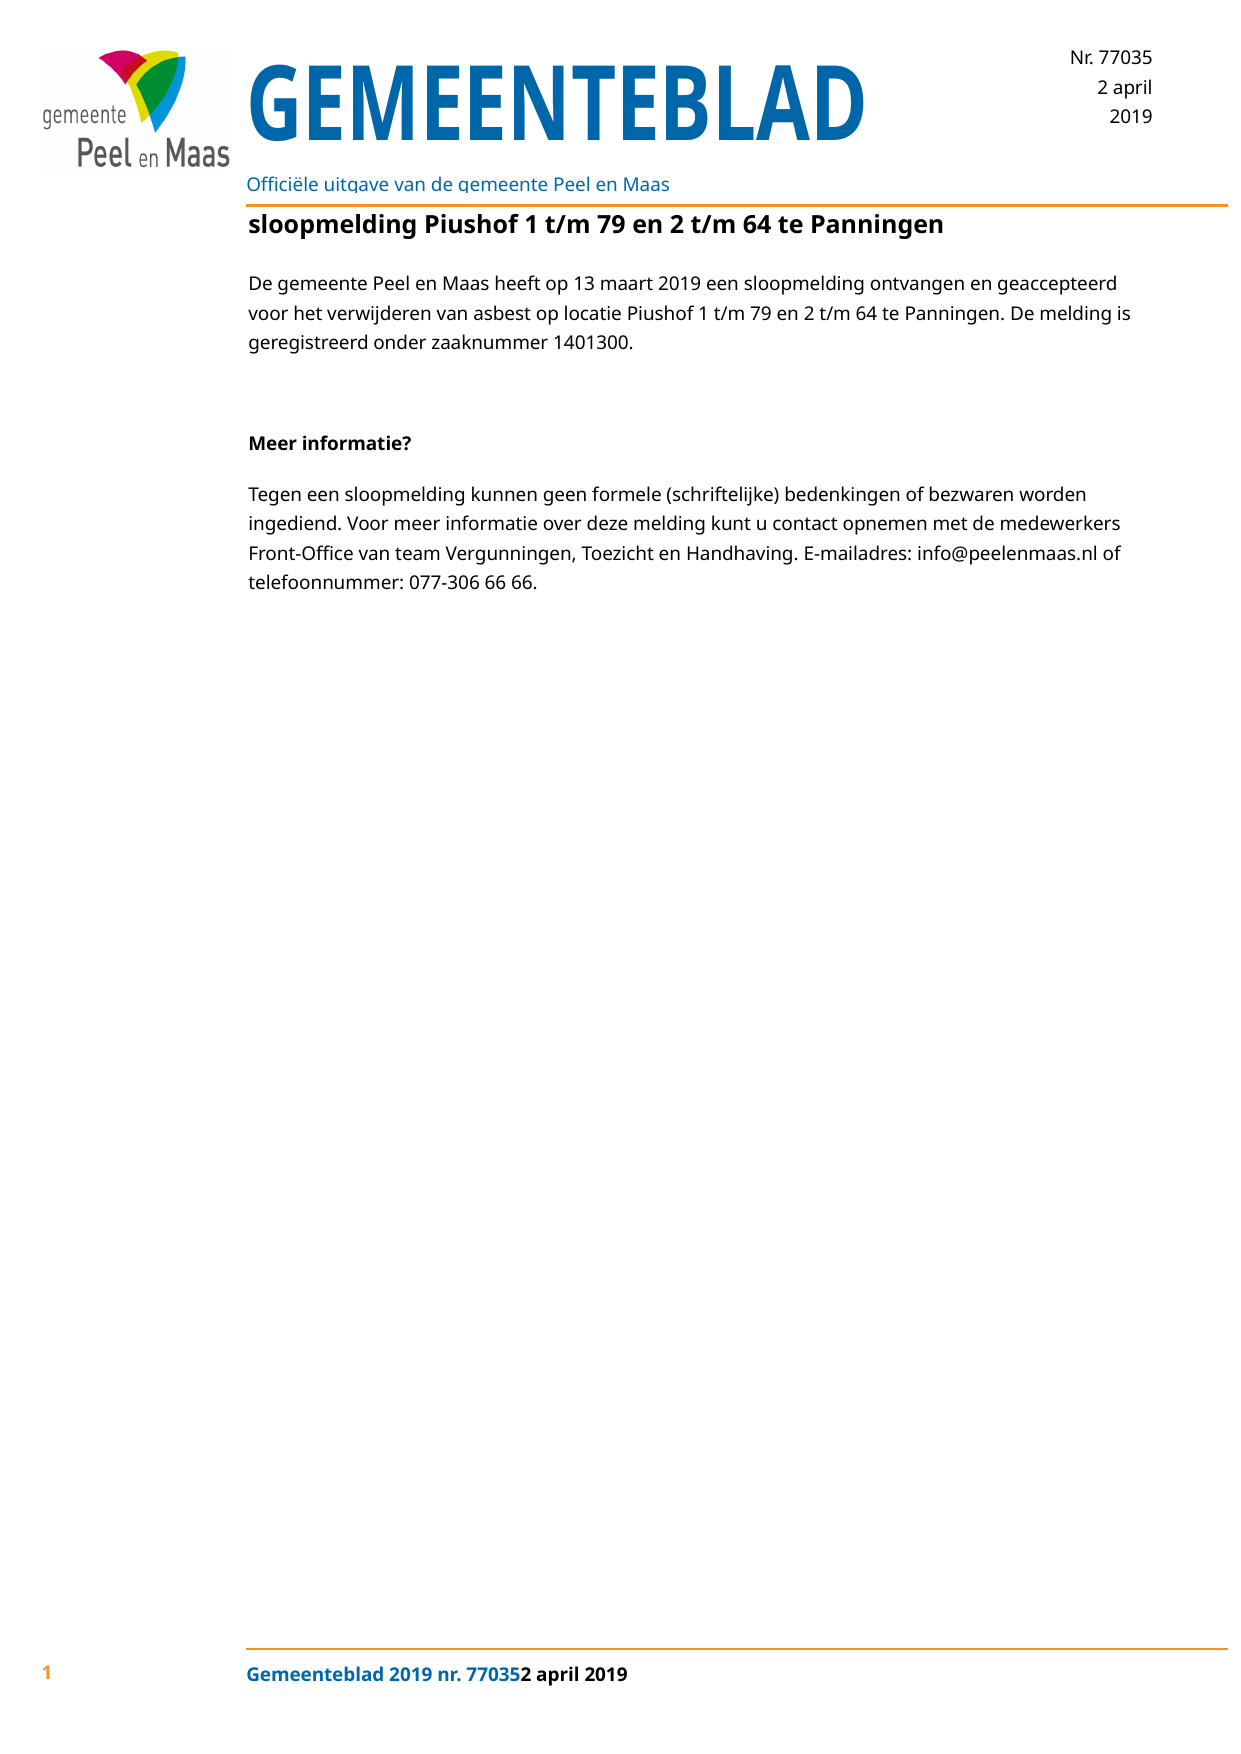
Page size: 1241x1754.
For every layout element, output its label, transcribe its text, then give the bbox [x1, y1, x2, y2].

picture [41, 47, 231, 172]
text De gemeente Peel en Maas heeft op 13 maart 2019 een sloopmelding ontvangen en geaccepteerd voor het verwijderen van asbest op locatie Piushof 1 t/m 79 en 2 t/m 64 te Panningen. De melding is geregistreerd onder zaaknummer 1401300. [248, 270, 1152, 355]
text Meer informatie? [248, 430, 1152, 456]
text sloopmelding Piushof 1 t/m 79 en 2 t/m 64 te Panningen [248, 207, 1152, 241]
text Tegen een sloopmelding kunnen geen formele (schriftelijke) bedenkingen of bezwaren worden ingediend. Voor meer informatie over deze melding kunt u contact opnemen met de medewerkers Front-Office van team Vergunningen, Toezicht en Handhaving. E-mailadres: info@peelenmaas.nl of telefoonnummer: 077-306 66 66. [248, 481, 1152, 595]
